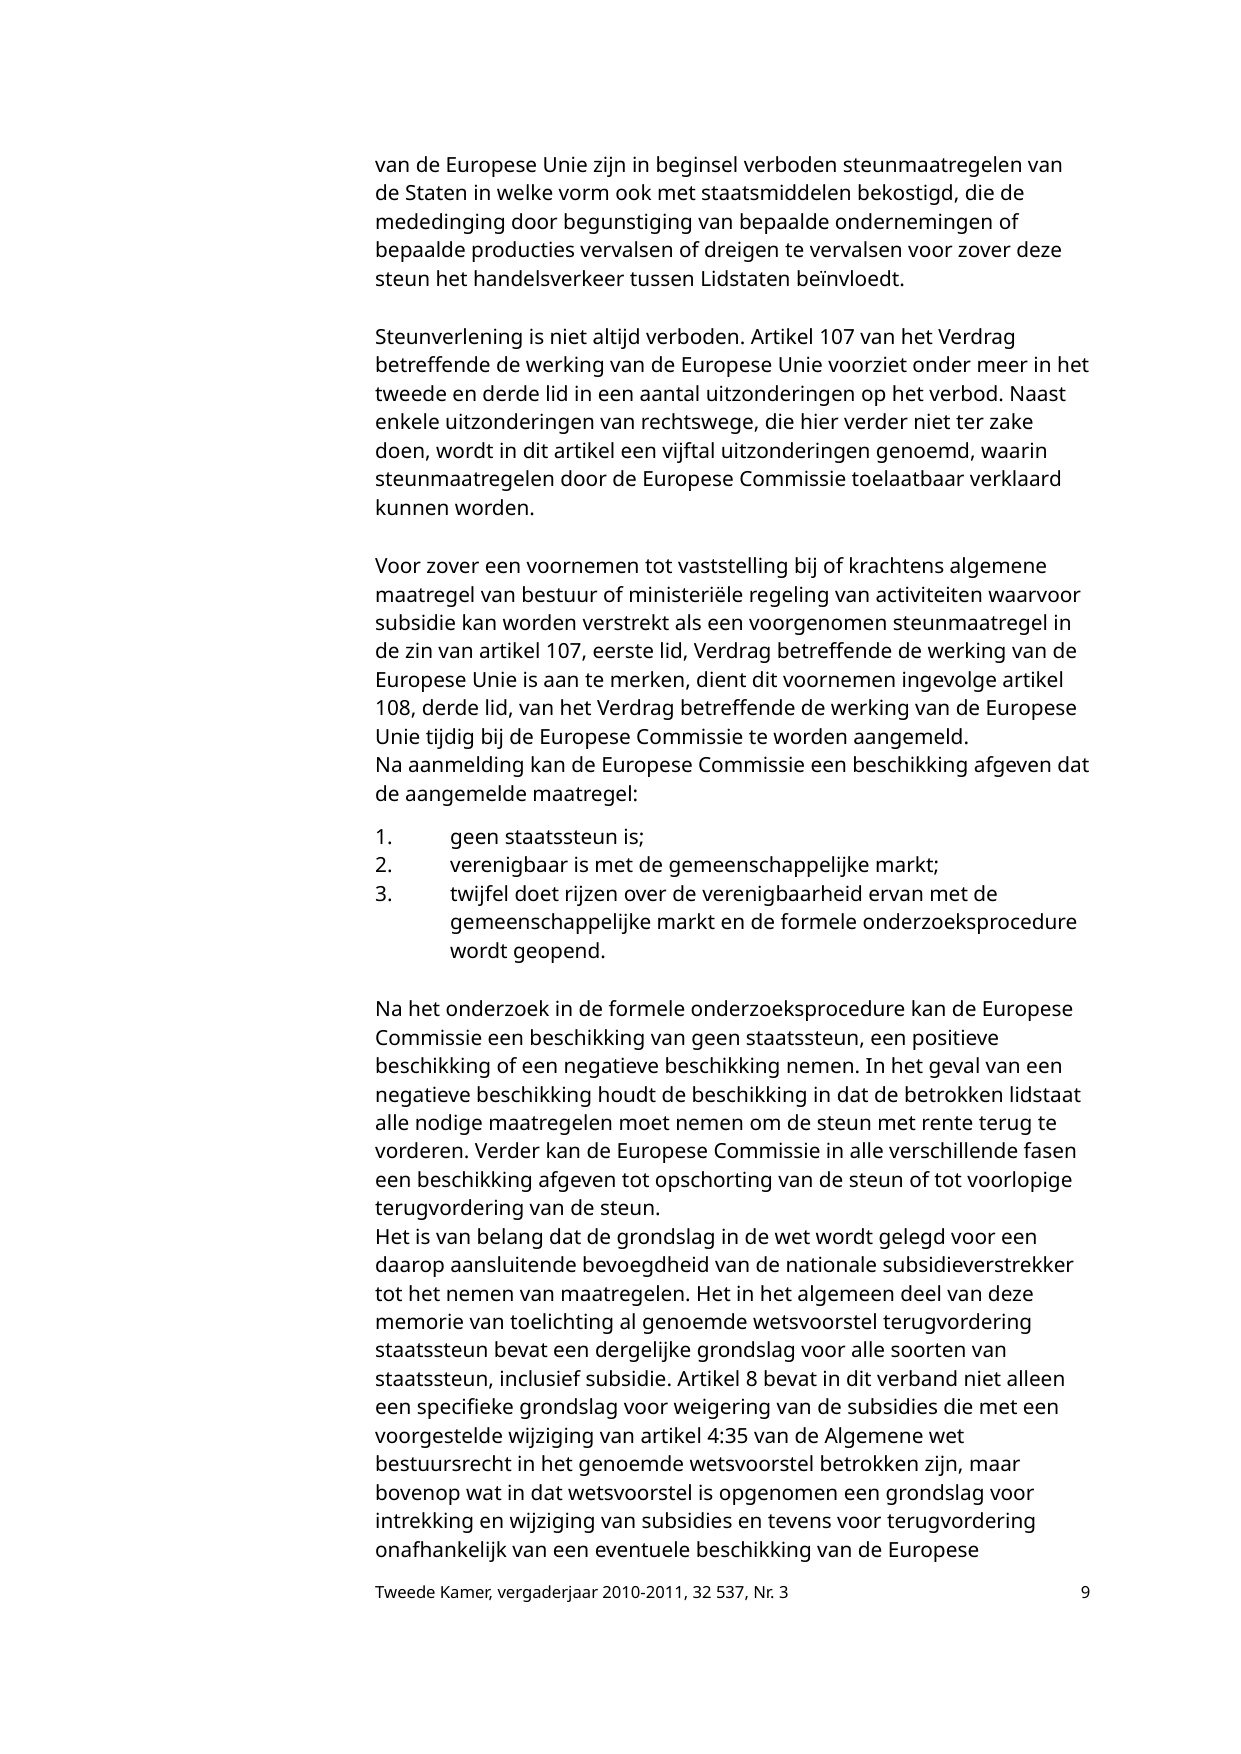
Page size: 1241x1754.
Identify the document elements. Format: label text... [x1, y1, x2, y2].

text van de Europese Unie zijn in beginsel verboden steunmaatregelen van de Staten in welke vorm ook met staatsmiddelen bekostigd, die de mededinging door begunstiging van bepaalde ondernemingen of bepaalde producties vervalsen of dreigen te vervalsen voor zover deze steun het handelsverkeer tussen Lidstaten beïnvloedt. [375, 150, 1090, 292]
text Het is van belang dat de grondslag in de wet wordt gelegd voor een daarop aansluitende bevoegdheid van de nationale subsidieverstrekker tot het nemen van maatregelen. Het in het algemeen deel van deze memorie van toelichting al genoemde wetsvoorstel terugvordering staatssteun bevat een dergelijke grondslag voor alle soorten van staatssteun, inclusief subsidie. Artikel 8 bevat in dit verband niet alleen een specifieke grondslag voor weigering van de subsidies die met een voorgestelde wijziging van artikel 4:35 van de Algemene wet bestuursrecht in het genoemde wetsvoorstel betrokken zijn, maar bovenop wat in dat wetsvoorstel is opgenomen een grondslag voor intrekking en wijziging van subsidies en tevens voor terugvordering onafhankelijk van een eventuele beschikking van de Europese [375, 1222, 1090, 1563]
list geen staatssteun is; [375, 822, 1090, 851]
text Steunverlening is niet altijd verboden. Artikel 107 van het Verdrag betreffende de werking van de Europese Unie voorziet onder meer in het tweede en derde lid in een aantal uitzonderingen op het verbod. Naast enkele uitzonderingen van rechtswege, die hier verder niet ter zake doen, wordt in dit artikel een vijftal uitzonderingen genoemd, waarin steunmaatregelen door de Europese Commissie toelaatbaar verklaard kunnen worden. [375, 322, 1090, 521]
list verenigbaar is met de gemeenschappelijke markt; [375, 851, 1090, 879]
text Voor zover een voornemen tot vaststelling bij of krachtens algemene maatregel van bestuur of ministeriële regeling van activiteiten waarvoor subsidie kan worden verstrekt als een voorgenomen steunmaatregel in de zin van artikel 107, eerste lid, Verdrag betreffende de werking van de Europese Unie is aan te merken, dient dit voornemen ingevolge artikel 108, derde lid, van het Verdrag betreffende de werking van de Europese Unie tijdig bij de Europese Commissie te worden aangemeld. [375, 551, 1090, 750]
text Na aanmelding kan de Europese Commissie een beschikking afgeven dat de aangemelde maatregel: [375, 750, 1090, 807]
list twijfel doet rijzen over de verenigbaarheid ervan met de gemeenschappelijke markt en de formele onderzoeksprocedure wordt geopend. [375, 879, 1090, 964]
text Na het onderzoek in de formele onderzoeksprocedure kan de Europese Commissie een beschikking van geen staatssteun, een positieve beschikking of een negatieve beschikking nemen. In het geval van een negatieve beschikking houdt de beschikking in dat de betrokken lidstaat alle nodige maatregelen moet nemen om de steun met rente terug te vorderen. Verder kan de Europese Commissie in alle verschillende fasen een beschikking afgeven tot opschorting van de steun of tot voorlopige terugvordering van de steun. [375, 994, 1090, 1222]
